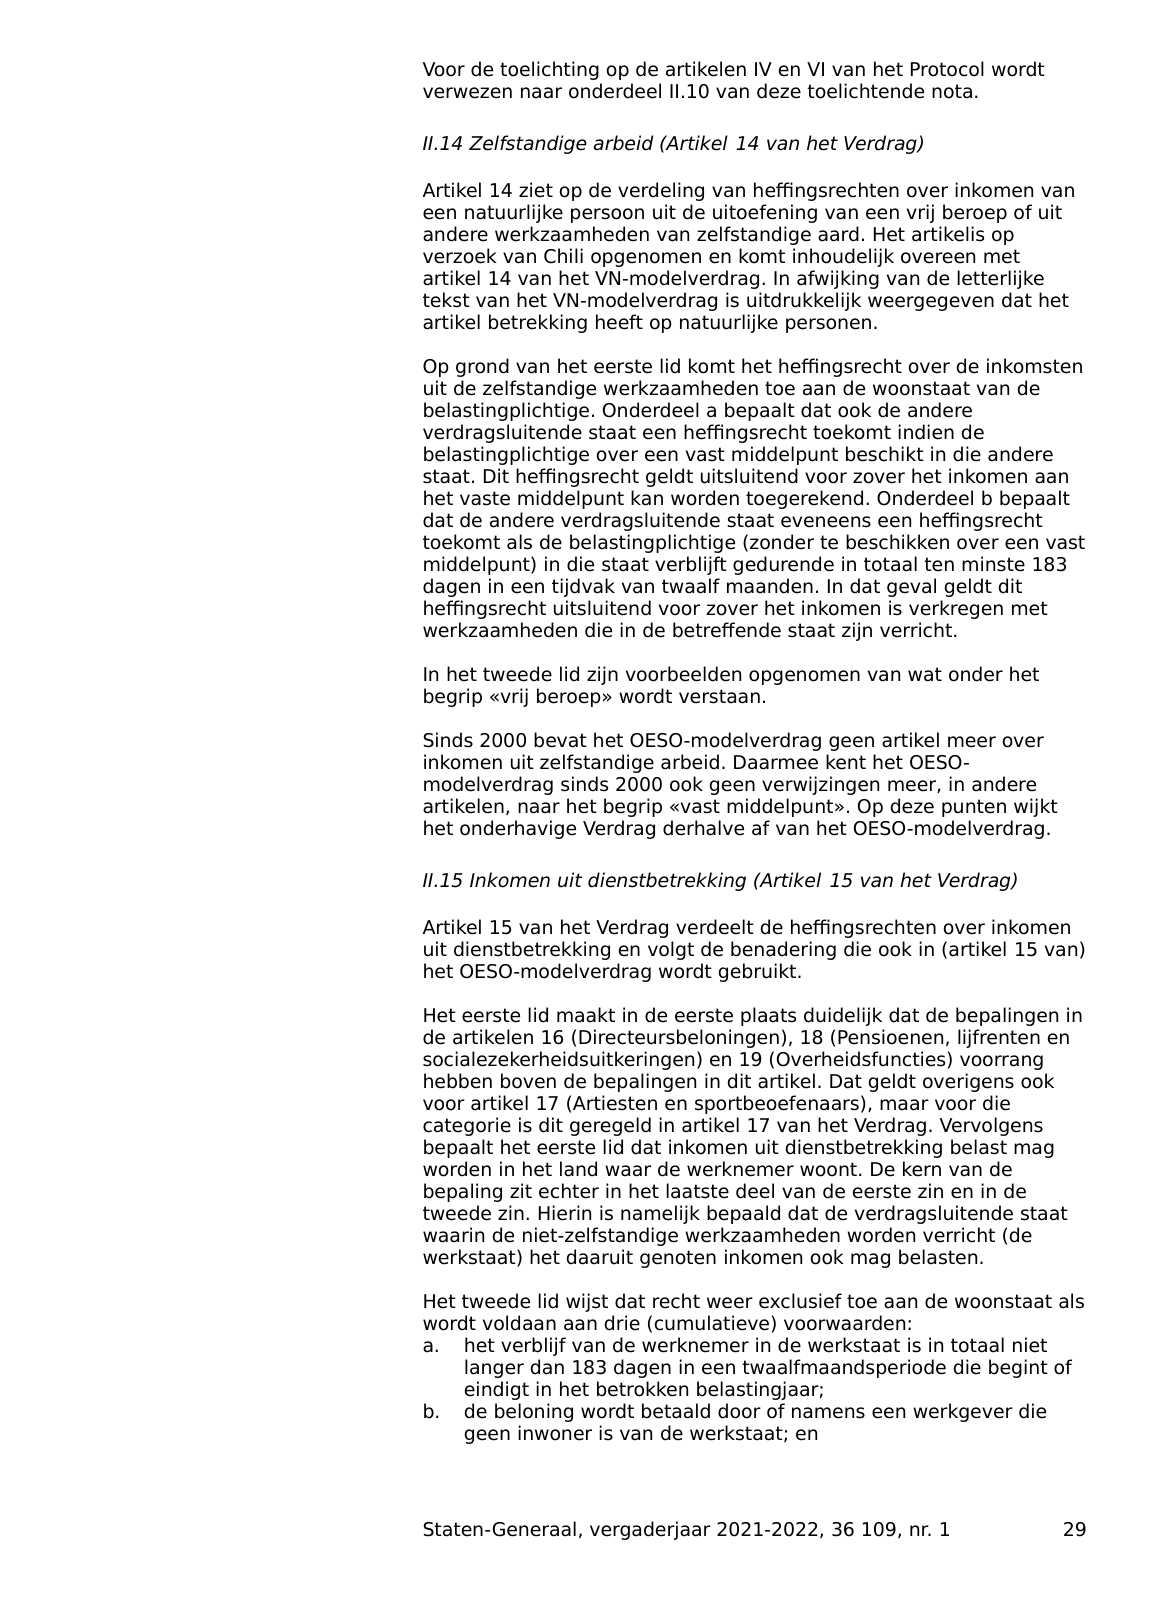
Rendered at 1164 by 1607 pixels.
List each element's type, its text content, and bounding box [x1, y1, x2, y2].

subtitle II.14 Zelfstandige arbeid (Artikel 14 van het Verdrag) [422, 133, 1087, 155]
text b. de beloning wordt betaald door of namens een werkgever die geen inwoner is van de werkstaat; en [422, 1401, 1087, 1445]
text Artikel 15 van het Verdrag verdeelt de heffingsrechten over inkomen uit dienstbetrekking en volgt de benadering die ook in (artikel 15 van) het OESO-modelverdrag wordt gebruikt. [422, 917, 1087, 983]
subtitle II.15 Inkomen uit dienstbetrekking (Artikel 15 van het Verdrag) [422, 870, 1087, 892]
text a. het verblijf van de werknemer in de werkstaat is in totaal niet langer dan 183 dagen in een twaalfmaandsperiode die begint of eindigt in het betrokken belastingjaar; [422, 1335, 1087, 1401]
text Op grond van het eerste lid komt het heffingsrecht over de inkomsten uit de zelfstandige werkzaamheden toe aan de woonstaat van de belastingplichtige. Onderdeel a bepaalt dat ook de andere verdragsluitende staat een heffingsrecht toekomt indien de belastingplichtige over een vast middelpunt beschikt in die andere staat. Dit heffingsrecht geldt uitsluitend voor zover het inkomen aan het vaste middelpunt kan worden toegerekend. Onderdeel b bepaalt dat de andere verdragsluitende staat eveneens een heffingsrecht toekomt als de belastingplichtige (zonder te beschikken over een vast middelpunt) in die staat verblijft gedurende in totaal ten minste 183 dagen in een tijdvak van twaalf maanden. In dat geval geldt dit heffingsrecht uitsluitend voor zover het inkomen is verkregen met werkzaamheden die in de betreffende staat zijn verricht. [422, 356, 1087, 642]
text Het tweede lid wijst dat recht weer exclusief toe aan de woonstaat als wordt voldaan aan drie (cumulatieve) voorwaarden: [422, 1291, 1087, 1335]
text In het tweede lid zijn voorbeelden opgenomen van wat onder het begrip «vrij beroep» wordt verstaan. [422, 664, 1087, 708]
text Artikel 14 ziet op de verdeling van heffingsrechten over inkomen van een natuurlijke persoon uit de uitoefening van een vrij beroep of uit andere werkzaamheden van zelfstandige aard. Het artikelis op verzoek van Chili opgenomen en komt inhoudelijk overeen met artikel 14 van het VN-modelverdrag. In afwijking van de letterlijke tekst van het VN-modelverdrag is uitdrukkelijk weergegeven dat het artikel betrekking heeft op natuurlijke personen. [422, 180, 1087, 334]
text Voor de toelichting op de artikelen IV en VI van het Protocol wordt verwezen naar onderdeel II.10 van deze toelichtende nota. [422, 59, 1087, 103]
text Sinds 2000 bevat het OESO-modelverdrag geen artikel meer over inkomen uit zelfstandige arbeid. Daarmee kent het OESO-modelverdrag sinds 2000 ook geen verwijzingen meer, in andere artikelen, naar het begrip «vast middelpunt». Op deze punten wijkt het onderhavige Verdrag derhalve af van het OESO-modelverdrag. [422, 730, 1087, 840]
text Het eerste lid maakt in de eerste plaats duidelijk dat de bepalingen in de artikelen 16 (Directeursbeloningen), 18 (Pensioenen, lijfrenten en socialezekerheidsuitkeringen) en 19 (Overheidsfuncties) voorrang hebben boven de bepalingen in dit artikel. Dat geldt overigens ook voor artikel 17 (Artiesten en sportbeoefenaars), maar voor die categorie is dit geregeld in artikel 17 van het Verdrag. Vervolgens bepaalt het eerste lid dat inkomen uit dienstbetrekking belast mag worden in het land waar de werknemer woont. De kern van de bepaling zit echter in het laatste deel van de eerste zin en in de tweede zin. Hierin is namelijk bepaald dat de verdragsluitende staat waarin de niet-zelfstandige werkzaamheden worden verricht (de werkstaat) het daaruit genoten inkomen ook mag belasten. [422, 1005, 1087, 1269]
